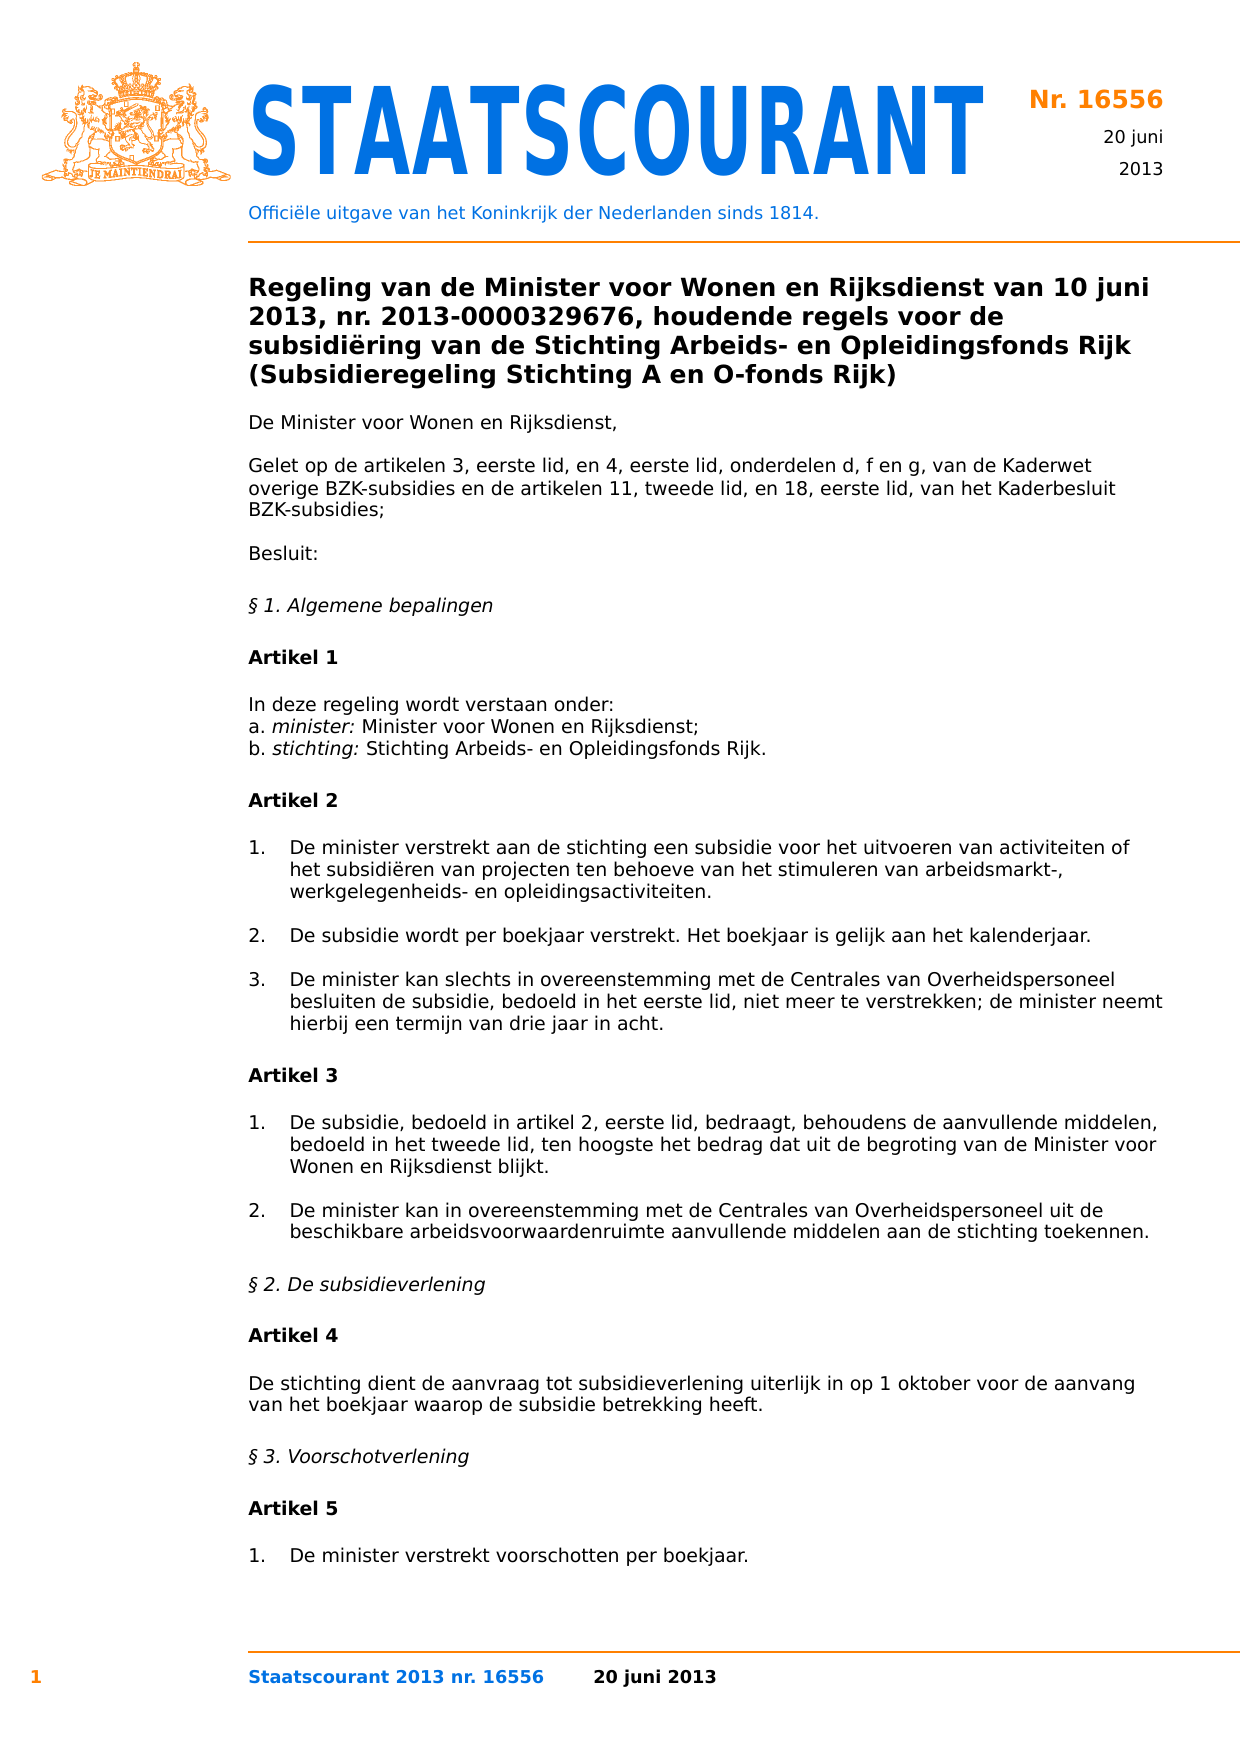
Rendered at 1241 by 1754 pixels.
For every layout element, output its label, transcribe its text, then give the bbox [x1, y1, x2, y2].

text b. stichting: Stichting Arbeids- en Opleidingsfonds Rijk. [248, 738, 1163, 760]
text 2. De subsidie wordt per boekjaar verstrekt. Het boekjaar is gelijk aan het kalenderjaar. [248, 925, 1163, 947]
table_cell Officiële uitgave van het Koninkrijk der Nederlanden sinds 1814. [248, 203, 1240, 241]
subtitle Artikel 5 [248, 1498, 1163, 1520]
subtitle Artikel 2 [248, 790, 1163, 812]
subtitle Artikel 3 [248, 1065, 1163, 1087]
text De stichting dient de aanvraag tot subsidieverlening uiterlijk in op 1 oktober voor de aanvang van het boekjaar waarop de subsidie betrekking heeft. [248, 1372, 1163, 1416]
text 2. De minister kan in overeenstemming met de Centrales van Overheidspersoneel uit de beschikbare arbeidsvoorwaardenruimte aanvullende middelen aan de stichting toekennen. [248, 1199, 1163, 1243]
subtitle § 2. De subsidieverlening [248, 1273, 1163, 1295]
text 1. De minister verstrekt aan de stichting een subsidie voor het uitvoeren van activiteiten of het subsidiëren van projecten ten behoeve van het stimuleren van arbeidsmarkt-, werkgelegenheids- en opleidingsactiviteiten. [248, 837, 1163, 903]
table_cell 2013 [998, 153, 1240, 203]
table_header Nr. 16556 [998, 62, 1240, 121]
text 1. De minister verstrekt voorschotten per boekjaar. [248, 1545, 1163, 1567]
table_cell 20 juni [998, 121, 1240, 153]
subtitle Artikel 4 [248, 1325, 1163, 1347]
subtitle § 1. Algemene bepalingen [248, 595, 1163, 617]
text In deze regeling wordt verstaan onder: [248, 694, 1163, 716]
text Gelet op de artikelen 3, eerste lid, en 4, eerste lid, onderdelen d, f en g, van de Kaderwet overige BZK-subsidies en de artikelen 11, tweede lid, en 18, eerste lid, van het Kaderbesluit BZK-subsidies; [248, 455, 1163, 521]
text Besluit: [248, 543, 1163, 565]
table_header [25, 62, 248, 241]
text a. minister: Minister voor Wonen en Rijksdienst; [248, 716, 1163, 738]
table_header STAATSCOURANT [248, 62, 998, 203]
picture [41, 62, 231, 186]
subtitle Artikel 1 [248, 647, 1163, 669]
text De Minister voor Wonen en Rijksdienst, [248, 412, 1163, 433]
subtitle § 3. Voorschotverlening [248, 1446, 1163, 1468]
text 1. De subsidie, bedoeld in artikel 2, eerste lid, bedraagt, behoudens de aanvullende middelen, bedoeld in het tweede lid, ten hoogste het bedrag dat uit de begroting van de Minister voor Wonen en Rijksdienst blijkt. [248, 1112, 1163, 1178]
text 3. De minister kan slechts in overeenstemming met de Centrales van Overheidspersoneel besluiten de subsidie, bedoeld in het eerste lid, niet meer te verstrekken; de minister neemt hierbij een termijn van drie jaar in acht. [248, 969, 1163, 1035]
subtitle Regeling van de Minister voor Wonen en Rijksdienst van 10 juni 2013, nr. 2013-0000329676, houdende regels voor de subsidiëring van de Stichting Arbeids- en Opleidingsfonds Rijk (Subsidieregeling Stichting A en O-fonds Rijk) [248, 273, 1163, 390]
